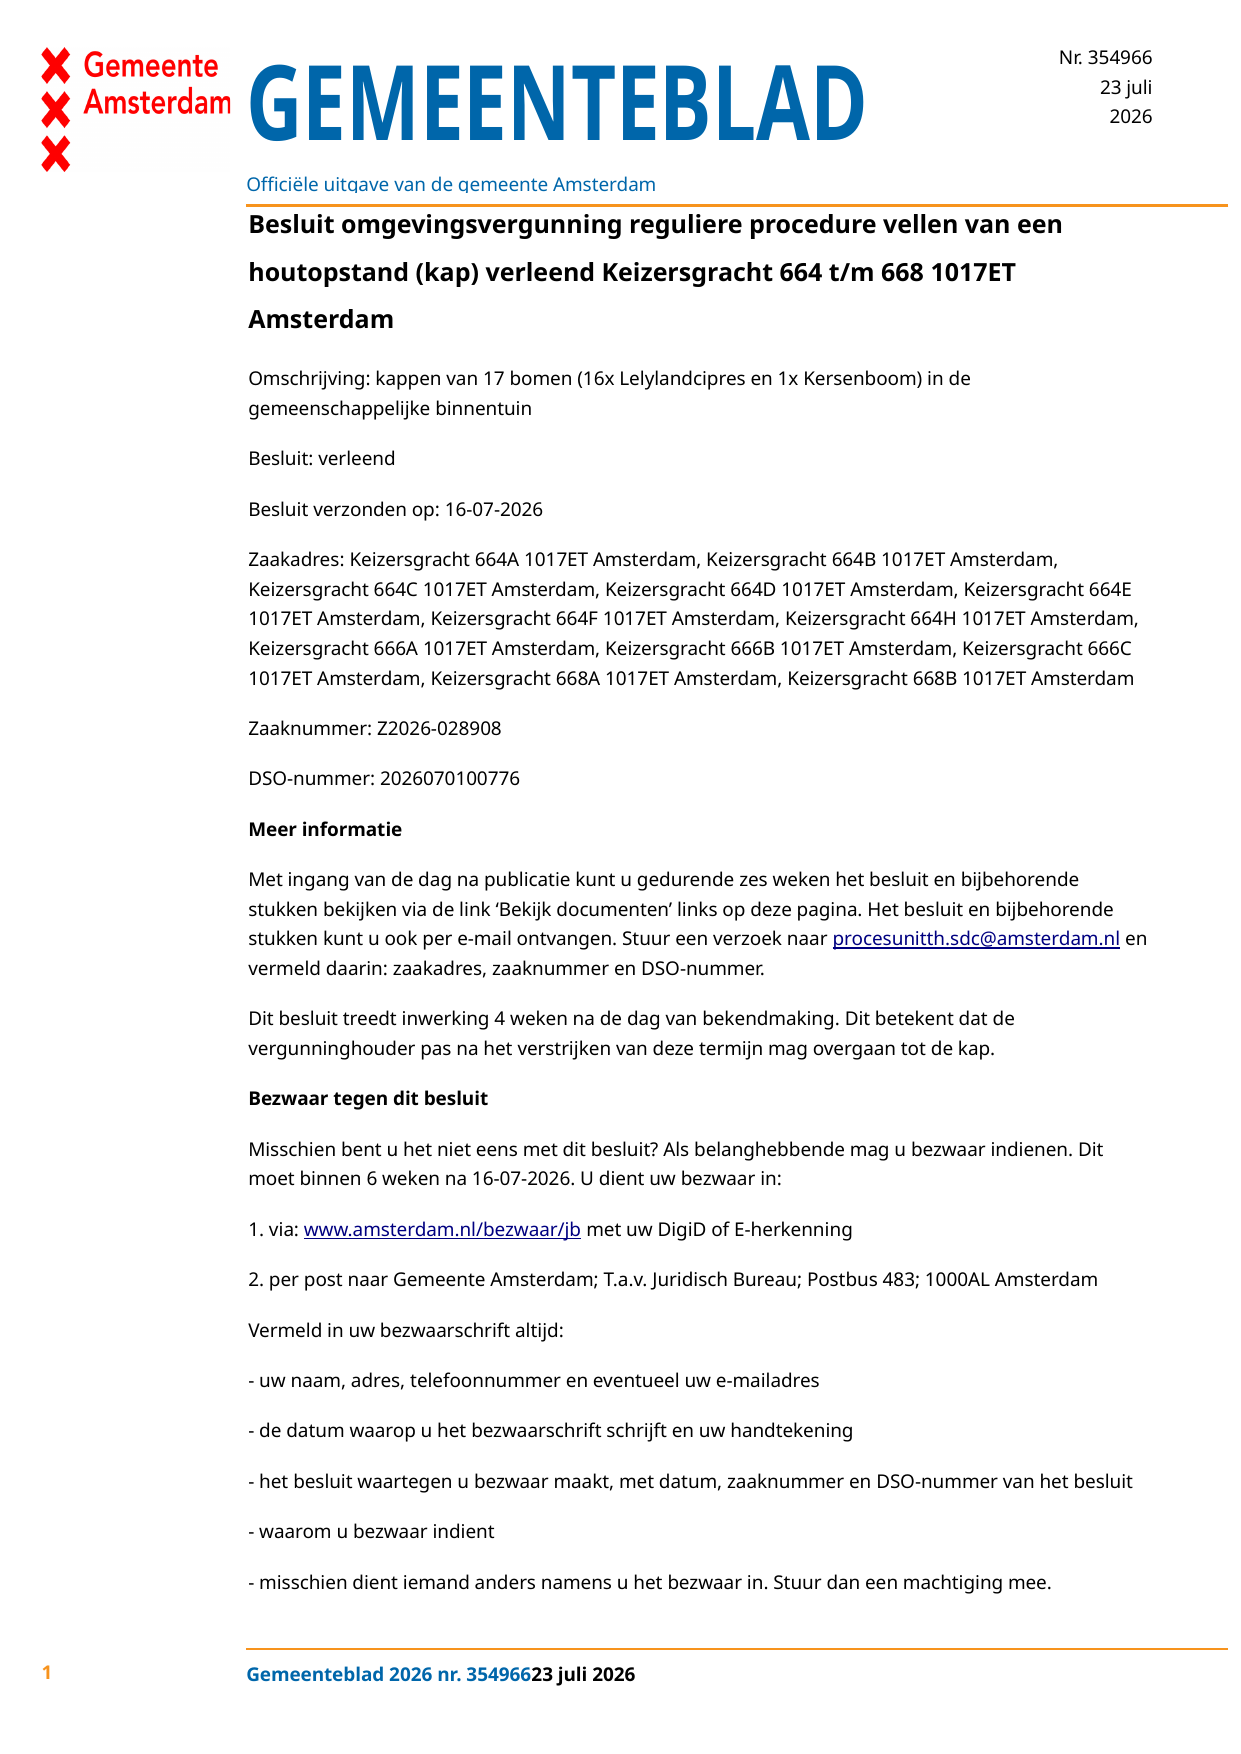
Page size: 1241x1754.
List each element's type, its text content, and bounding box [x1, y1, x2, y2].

text - uw naam, adres, telefoonnummer en eventueel uw e-mailadres [248, 1367, 1152, 1393]
text 2. per post naar Gemeente Amsterdam; T.a.v. Juridisch Bureau; Postbus 483; 1000AL Amsterdam [248, 1266, 1152, 1292]
text Misschien bent u het niet eens met dit besluit? Als belanghebbende mag u bezwaar indienen. Dit moet binnen 6 weken na 16-07-2026. U dient uw bezwaar in: [248, 1136, 1152, 1191]
text 1. via: www.amsterdam.nl/bezwaar/jb met uw DigiD of E-herkenning [248, 1216, 1152, 1242]
text - het besluit waartegen u bezwaar maakt, met datum, zaaknummer en DSO-nummer van het besluit [248, 1468, 1152, 1494]
text - de datum waarop u het bezwaarschrift schrijft en uw handtekening [248, 1418, 1152, 1443]
text Omschrijving: kappen van 17 bomen (16x Lelylandcipres en 1x Kersenboom) in de gemeenschappelijke binnentuin [248, 366, 1152, 421]
text - waarom u bezwaar indient [248, 1518, 1152, 1544]
text Met ingang van de dag na publicatie kunt u gedurende zes weken het besluit en bijbehorende stukken bekijken via de link ‘Bekijk documenten’ links op deze pagina. Het besluit en bijbehorende stukken kunt u ook per e-mail ontvangen. Stuur een verzoek naar procesunitth.sdc@amsterdam.nl en vermeld daarin: zaakadres, zaaknummer en DSO-nummer. [248, 866, 1152, 981]
text Zaakadres: Keizersgracht 664A 1017ET Amsterdam, Keizersgracht 664B 1017ET Amsterdam, Keizersgracht 664C 1017ET Amsterdam, Keizersgracht 664D 1017ET Amsterdam, Keizersgracht 664E 1017ET Amsterdam, Keizersgracht 664F 1017ET Amsterdam, Keizersgracht 664H 1017ET Amsterdam, Keizersgracht 666A 1017ET Amsterdam, Keizersgracht 666B 1017ET Amsterdam, Keizersgracht 666C 1017ET Amsterdam, Keizersgracht 668A 1017ET Amsterdam, Keizersgracht 668B 1017ET Amsterdam [248, 546, 1152, 690]
text Besluit verzonden op: 16-07-2026 [248, 496, 1152, 522]
text Dit besluit treedt inwerking 4 weken na de dag van bekendmaking. Dit betekent dat de vergunninghouder pas na het verstrijken van deze termijn mag overgaan tot de kap. [248, 1006, 1152, 1061]
picture [41, 47, 231, 172]
text DSO-nummer: 2026070100776 [248, 766, 1152, 791]
text Besluit omgevingsvergunning reguliere procedure vellen van een houtopstand (kap) verleend Keizersgracht 664 t/m 668 1017ET Amsterdam [248, 207, 1152, 336]
text Meer informatie [248, 816, 1152, 842]
text Vermeld in uw bezwaarschrift altijd: [248, 1317, 1152, 1342]
text Besluit: verleend [248, 446, 1152, 471]
text Bezwaar tegen dit besluit [248, 1086, 1152, 1111]
text Zaaknummer: Z2026-028908 [248, 715, 1152, 741]
text - misschien dient iemand anders namens u het bezwaar in. Stuur dan een machtiging mee. [248, 1569, 1152, 1594]
